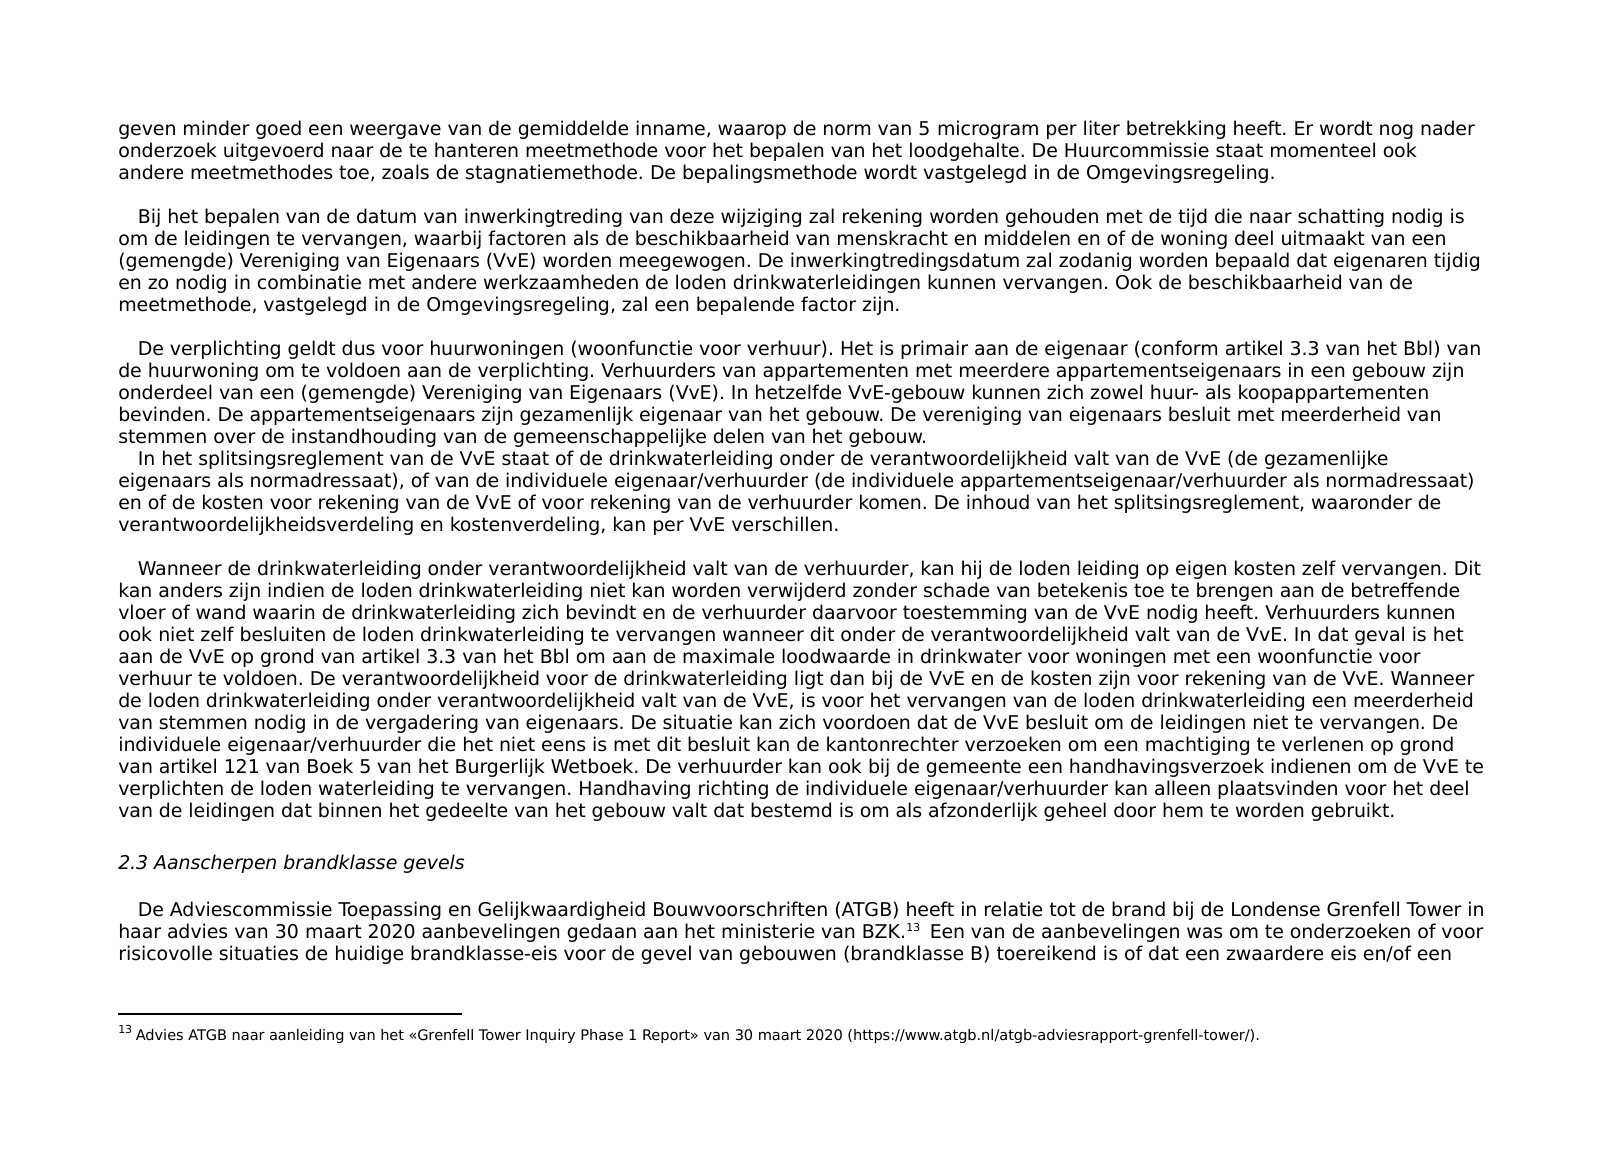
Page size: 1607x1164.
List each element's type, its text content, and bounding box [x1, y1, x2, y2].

text Advies ATGB naar aanleiding van het «Grenfell Tower Inquiry Phase 1 Report» van 30 maart 2020 (https://www.atgb.nl/atgb-adviesrapport-grenfell-tower/). [118, 1023, 1488, 1045]
text In het splitsingsreglement van de VvE staat of de drinkwaterleiding onder de verantwoordelijkheid valt van de VvE (de gezamenlijke eigenaars als normadressaat), of van de individuele eigenaar/verhuurder (de individuele appartementseigenaar/verhuurder als normadressaat) en of de kosten voor rekening van de VvE of voor rekening van de verhuurder komen. De inhoud van het splitsingsreglement, waaronder de verantwoordelijkheidsverdeling en kostenverdeling, kan per VvE verschillen. [118, 448, 1488, 536]
text Wanneer de drinkwaterleiding onder verantwoordelijkheid valt van de verhuurder, kan hij de loden leiding op eigen kosten zelf vervangen. Dit kan anders zijn indien de loden drinkwaterleiding niet kan worden verwijderd zonder schade van betekenis toe te brengen aan de betreffende vloer of wand waarin de drinkwaterleiding zich bevindt en de verhuurder daarvoor toestemming van de VvE nodig heeft. Verhuurders kunnen ook niet zelf besluiten de loden drinkwaterleiding te vervangen wanneer dit onder de verantwoordelijkheid valt van de VvE. In dat geval is het aan de VvE op grond van artikel 3.3 van het Bbl om aan de maximale loodwaarde in drinkwater voor woningen met een woonfunctie voor verhuur te voldoen. De verantwoordelijkheid voor de drinkwaterleiding ligt dan bij de VvE en de kosten zijn voor rekening van de VvE. Wanneer de loden drinkwaterleiding onder verantwoordelijkheid valt van de VvE, is voor het vervangen van de loden drinkwaterleiding een meerderheid van stemmen nodig in de vergadering van eigenaars. De situatie kan zich voordoen dat de VvE besluit om de leidingen niet te vervangen. De individuele eigenaar/verhuurder die het niet eens is met dit besluit kan de kantonrechter verzoeken om een machtiging te verlenen op grond van artikel 121 van Boek 5 van het Burgerlijk Wetboek. De verhuurder kan ook bij de gemeente een handhavingsverzoek indienen om de VvE te verplichten de loden waterleiding te vervangen. Handhaving richting de individuele eigenaar/verhuurder kan alleen plaatsvinden voor het deel van de leidingen dat binnen het gedeelte van het gebouw valt dat bestemd is om als afzonderlijk geheel door hem te worden gebruikt. [118, 558, 1488, 822]
subtitle 2.3 Aanscherpen brandklasse gevels [118, 852, 1488, 874]
text Bij het bepalen van de datum van inwerkingtreding van deze wijziging zal rekening worden gehouden met de tijd die naar schatting nodig is om de leidingen te vervangen, waarbij factoren als de beschikbaarheid van menskracht en middelen en of de woning deel uitmaakt van een (gemengde) Vereniging van Eigenaars (VvE) worden meegewogen. De inwerkingtredingsdatum zal zodanig worden bepaald dat eigenaren tijdig en zo nodig in combinatie met andere werkzaamheden de loden drinkwaterleidingen kunnen vervangen. Ook de beschikbaarheid van de meetmethode, vastgelegd in de Omgevingsregeling, zal een bepalende factor zijn. [118, 206, 1488, 316]
text geven minder goed een weergave van de gemiddelde inname, waarop de norm van 5 microgram per liter betrekking heeft. Er wordt nog nader onderzoek uitgevoerd naar de te hanteren meetmethode voor het bepalen van het loodgehalte. De Huurcommissie staat momenteel ook andere meetmethodes toe, zoals de stagnatiemethode. De bepalingsmethode wordt vastgelegd in de Omgevingsregeling. [118, 118, 1488, 184]
text De Adviescommissie Toepassing en Gelijkwaardigheid Bouwvoorschriften (ATGB) heeft in relatie tot de brand bij de Londense Grenfell Tower in haar advies van 30 maart 2020 aanbevelingen gedaan aan het ministerie van BZK. Een van de aanbevelingen was om te onderzoeken of voor risicovolle situaties de huidige brandklasse-eis voor de gevel van gebouwen (brandklasse B) toereikend is of dat een zwaardere eis en/of een [118, 899, 1488, 965]
text De verplichting geldt dus voor huurwoningen (woonfunctie voor verhuur). Het is primair aan de eigenaar (conform artikel 3.3 van het Bbl) van de huurwoning om te voldoen aan de verplichting. Verhuurders van appartementen met meerdere appartementseigenaars in een gebouw zijn onderdeel van een (gemengde) Vereniging van Eigenaars (VvE). In hetzelfde VvE-gebouw kunnen zich zowel huur- als koopappartementen bevinden. De appartementseigenaars zijn gezamenlijk eigenaar van het gebouw. De vereniging van eigenaars besluit met meerderheid van stemmen over de instandhouding van de gemeenschappelijke delen van het gebouw. [118, 338, 1488, 448]
